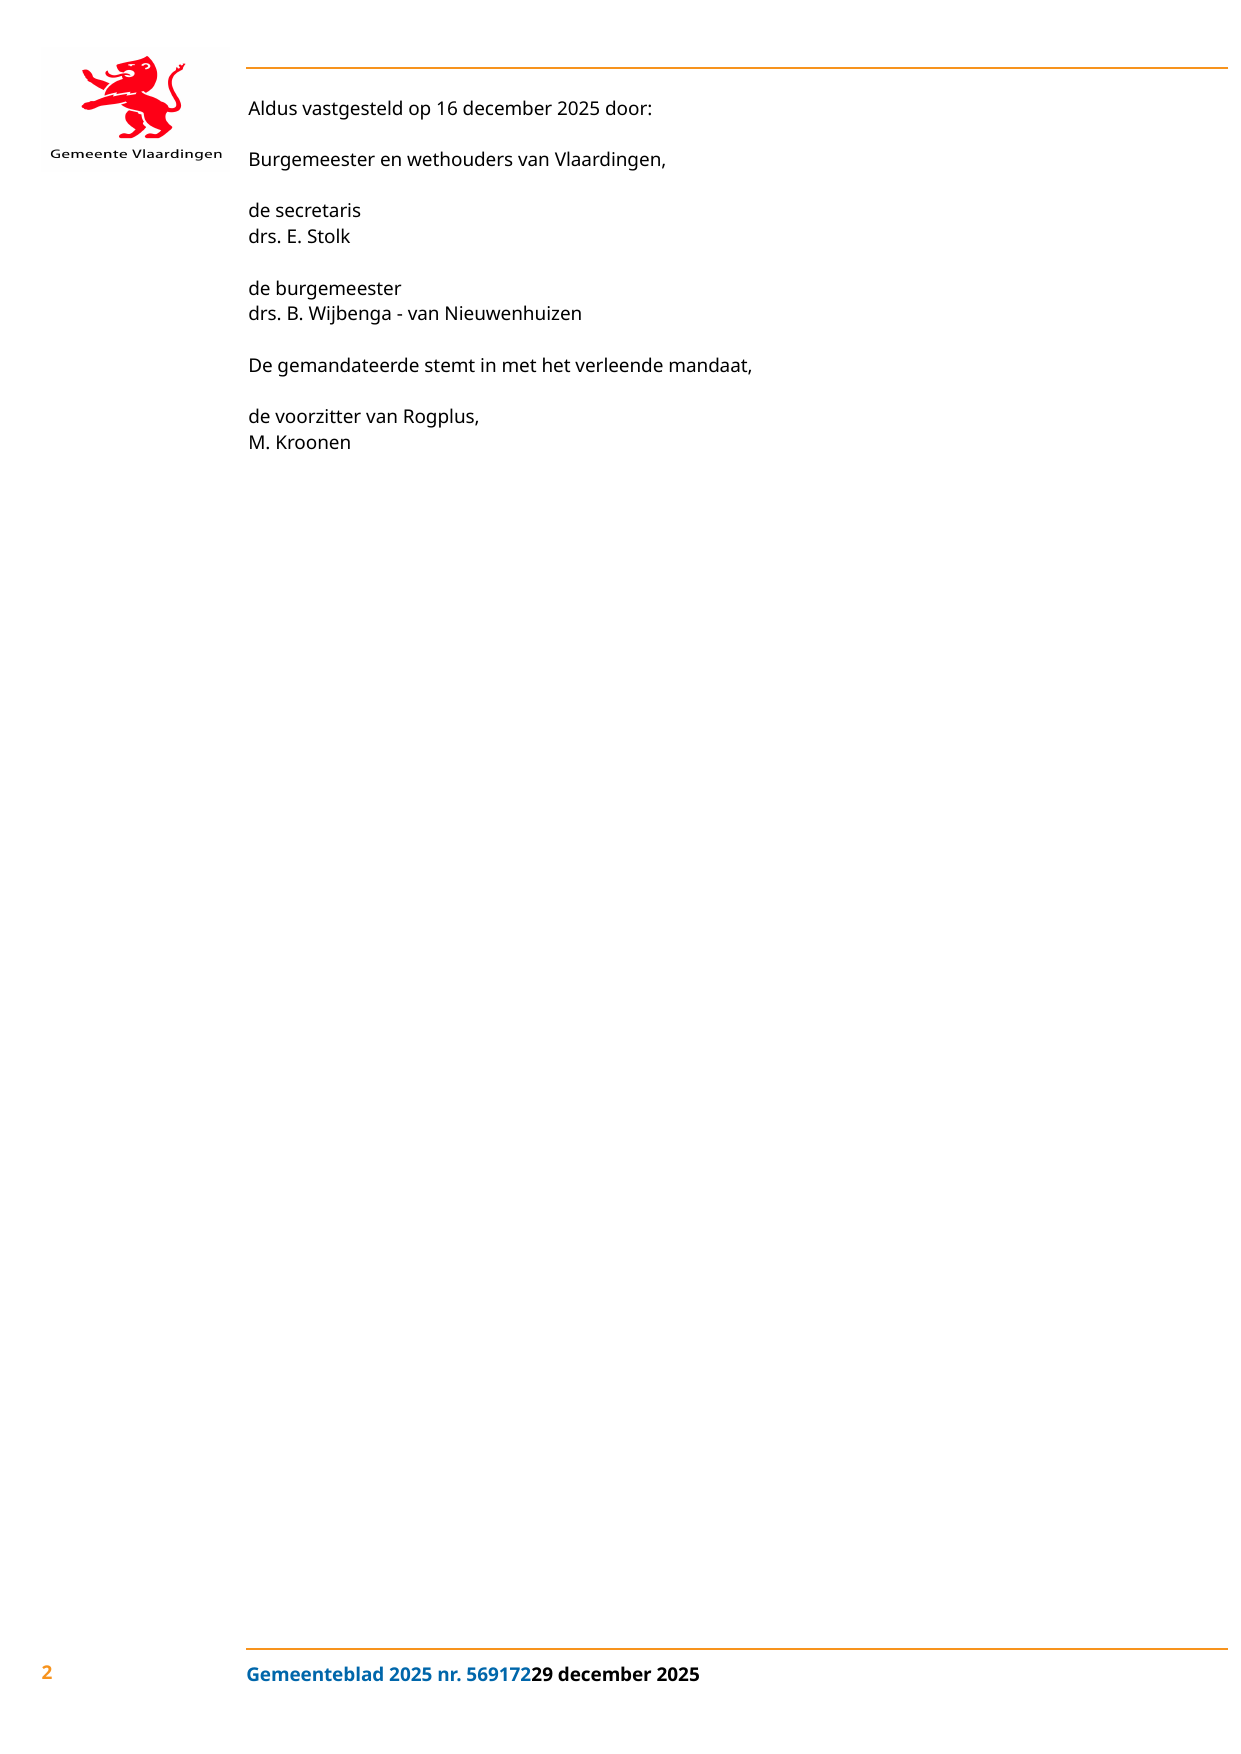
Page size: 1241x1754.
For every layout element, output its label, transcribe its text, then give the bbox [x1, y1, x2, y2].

text drs. B. Wijbenga - van Nieuwenhuizen [248, 301, 1152, 326]
text Burgemeester en wethouders van Vlaardingen, [248, 146, 1152, 172]
text M. Kroonen [248, 429, 1152, 455]
text Aldus vastgesteld op 16 december 2025 door: [248, 95, 1152, 121]
text de burgemeester [248, 275, 1152, 301]
text De gemandateerde stemt in met het verleende mandaat, [248, 352, 1152, 378]
text de secretaris [248, 198, 1152, 223]
text de voorzitter van Rogplus, [248, 403, 1152, 429]
text drs. E. Stolk [248, 223, 1152, 249]
picture [41, 47, 231, 172]
